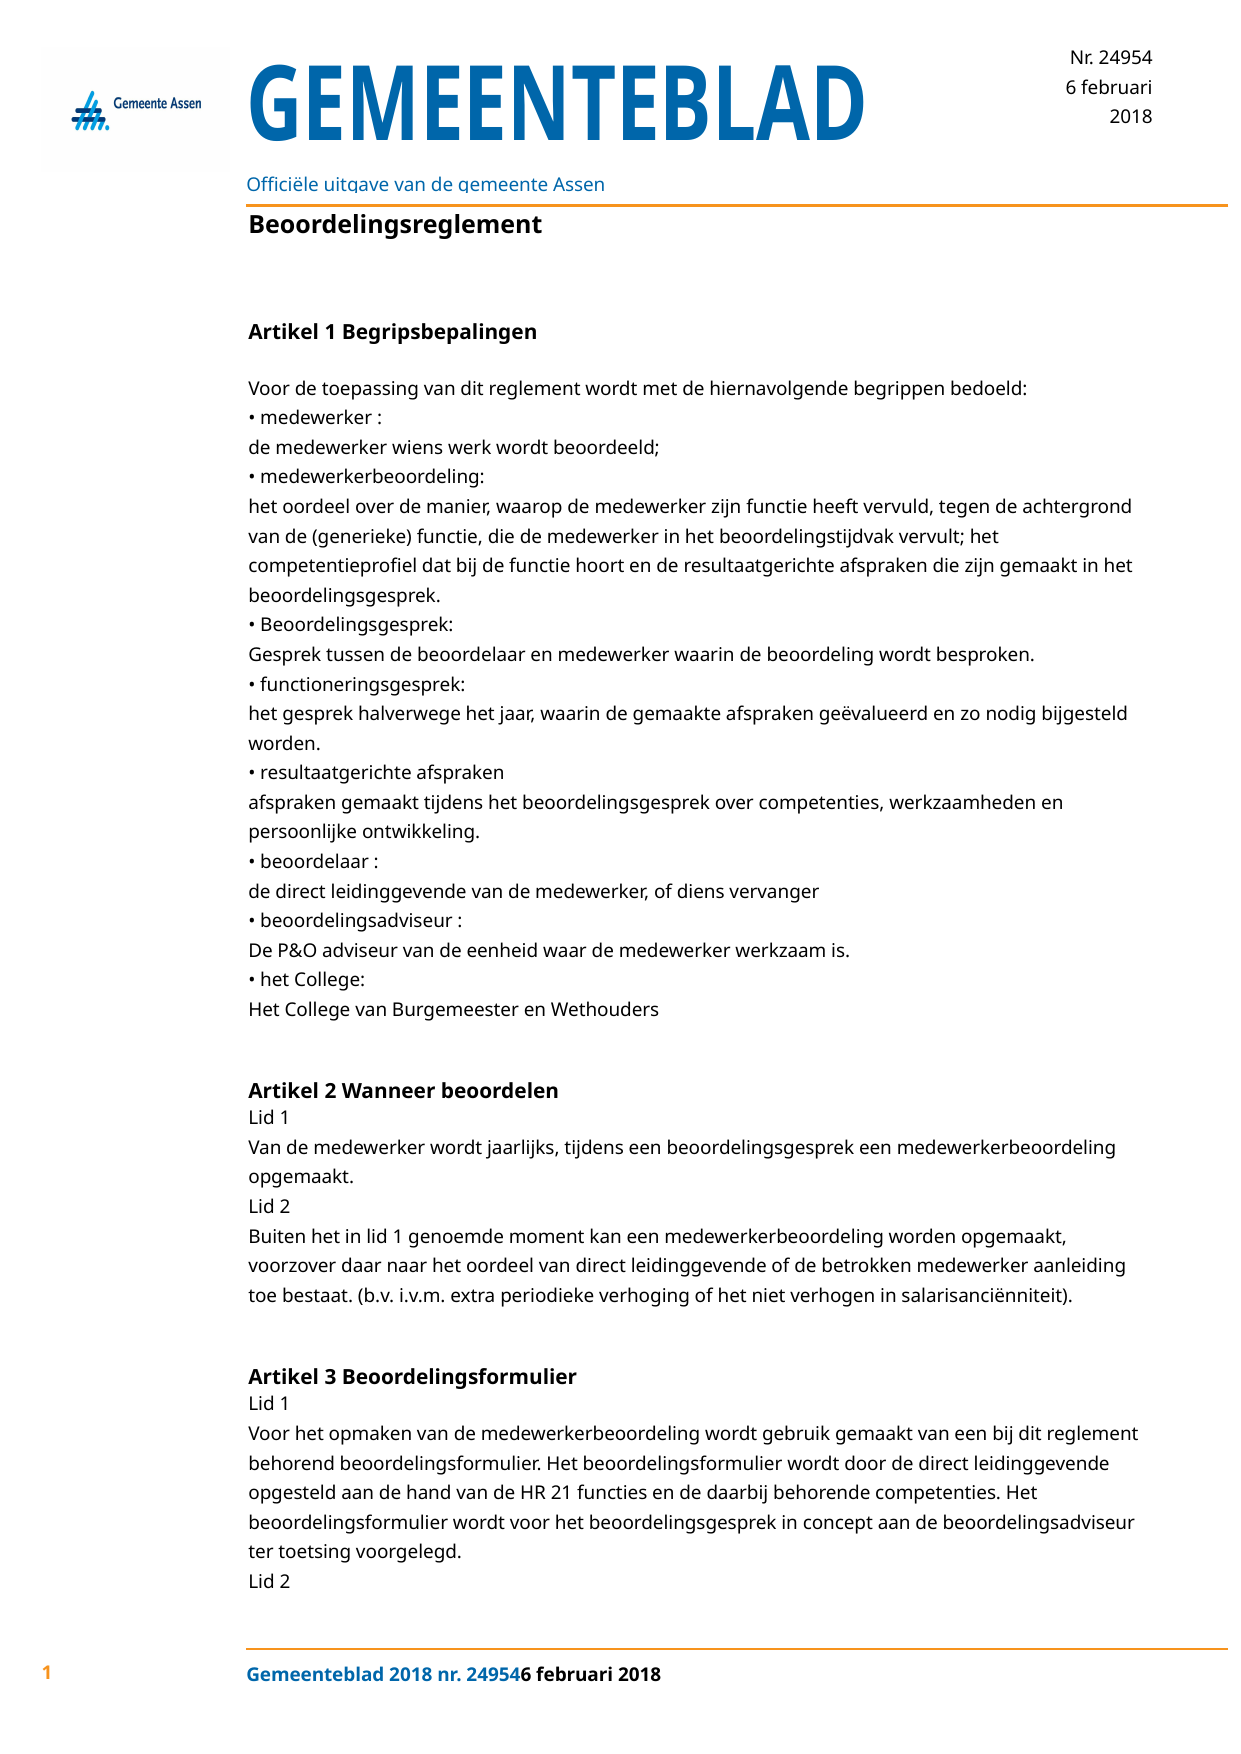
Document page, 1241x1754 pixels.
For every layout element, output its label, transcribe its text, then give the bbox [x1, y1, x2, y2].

text Artikel 2 Wanneer beoordelen [248, 1076, 1152, 1104]
text Gesprek tussen de beoordelaar en medewerker waarin de beoordeling wordt besproken. [248, 641, 1152, 667]
text Artikel 1 Begripsbepalingen [248, 317, 1152, 345]
text de medewerker wiens werk wordt beoordeeld; [248, 434, 1152, 460]
text Lid 2 [248, 1568, 1152, 1594]
text Artikel 3 Beoordelingsformulier [248, 1362, 1152, 1391]
text Lid 1 [248, 1391, 1152, 1416]
text afspraken gemaakt tijdens het beoordelingsgesprek over competenties, werkzaamheden en persoonlijke ontwikkeling. [248, 789, 1152, 844]
text • resultaatgerichte afspraken [248, 759, 1152, 785]
text • medewerker : [248, 404, 1152, 430]
text • medewerkerbeoordeling: [248, 464, 1152, 489]
text Buiten het in lid 1 genoemde moment kan een medewerkerbeoordeling worden opgemaakt, voorzover daar naar het oordeel van direct leidinggevende of de betrokken medewerker aanleiding toe bestaat. (b.v. i.v.m. extra periodieke verhoging of het niet verhogen in salarisanciënniteit). [248, 1223, 1152, 1308]
text De P&O adviseur van de eenheid waar de medewerker werkzaam is. [248, 937, 1152, 963]
text Van de medewerker wordt jaarlijks, tijdens een beoordelingsgesprek een medewerkerbeoordeling opgemaakt. [248, 1134, 1152, 1189]
text de direct leidinggevende van de medewerker, of diens vervanger [248, 878, 1152, 903]
text het oordeel over de manier, waarop de medewerker zijn functie heeft vervuld, tegen de achtergrond van de (generieke) functie, die de medewerker in het beoordelingstijdvak vervult; het competentieprofiel dat bij de functie hoort en de resultaatgerichte afspraken die zijn gemaakt in het beoordelingsgesprek. [248, 493, 1152, 608]
text • het College: [248, 967, 1152, 992]
text Lid 2 [248, 1193, 1152, 1219]
text Lid 1 [248, 1104, 1152, 1130]
text • Beoordelingsgesprek: [248, 612, 1152, 637]
text Beoordelingsreglement [248, 207, 1152, 241]
text • functioneringsgesprek: [248, 671, 1152, 696]
text Het College van Burgemeester en Wethouders [248, 996, 1152, 1022]
picture [41, 47, 231, 172]
text • beoordelingsadviseur : [248, 907, 1152, 933]
text Voor het opmaken van de medewerkerbeoordeling wordt gebruik gemaakt van een bij dit reglement behorend beoordelingsformulier. Het beoordelingsformulier wordt door de direct leidinggevende opgesteld aan de hand van de HR 21 functies en de daarbij behorende competenties. Het beoordelingsformulier wordt voor het beoordelingsgesprek in concept aan de beoordelingsadviseur ter toetsing voorgelegd. [248, 1420, 1152, 1564]
text het gesprek halverwege het jaar, waarin de gemaakte afspraken geëvalueerd en zo nodig bijgesteld worden. [248, 700, 1152, 756]
text • beoordelaar : [248, 848, 1152, 874]
text Voor de toepassing van dit reglement wordt met de hiernavolgende begrippen bedoeld: [248, 375, 1152, 401]
